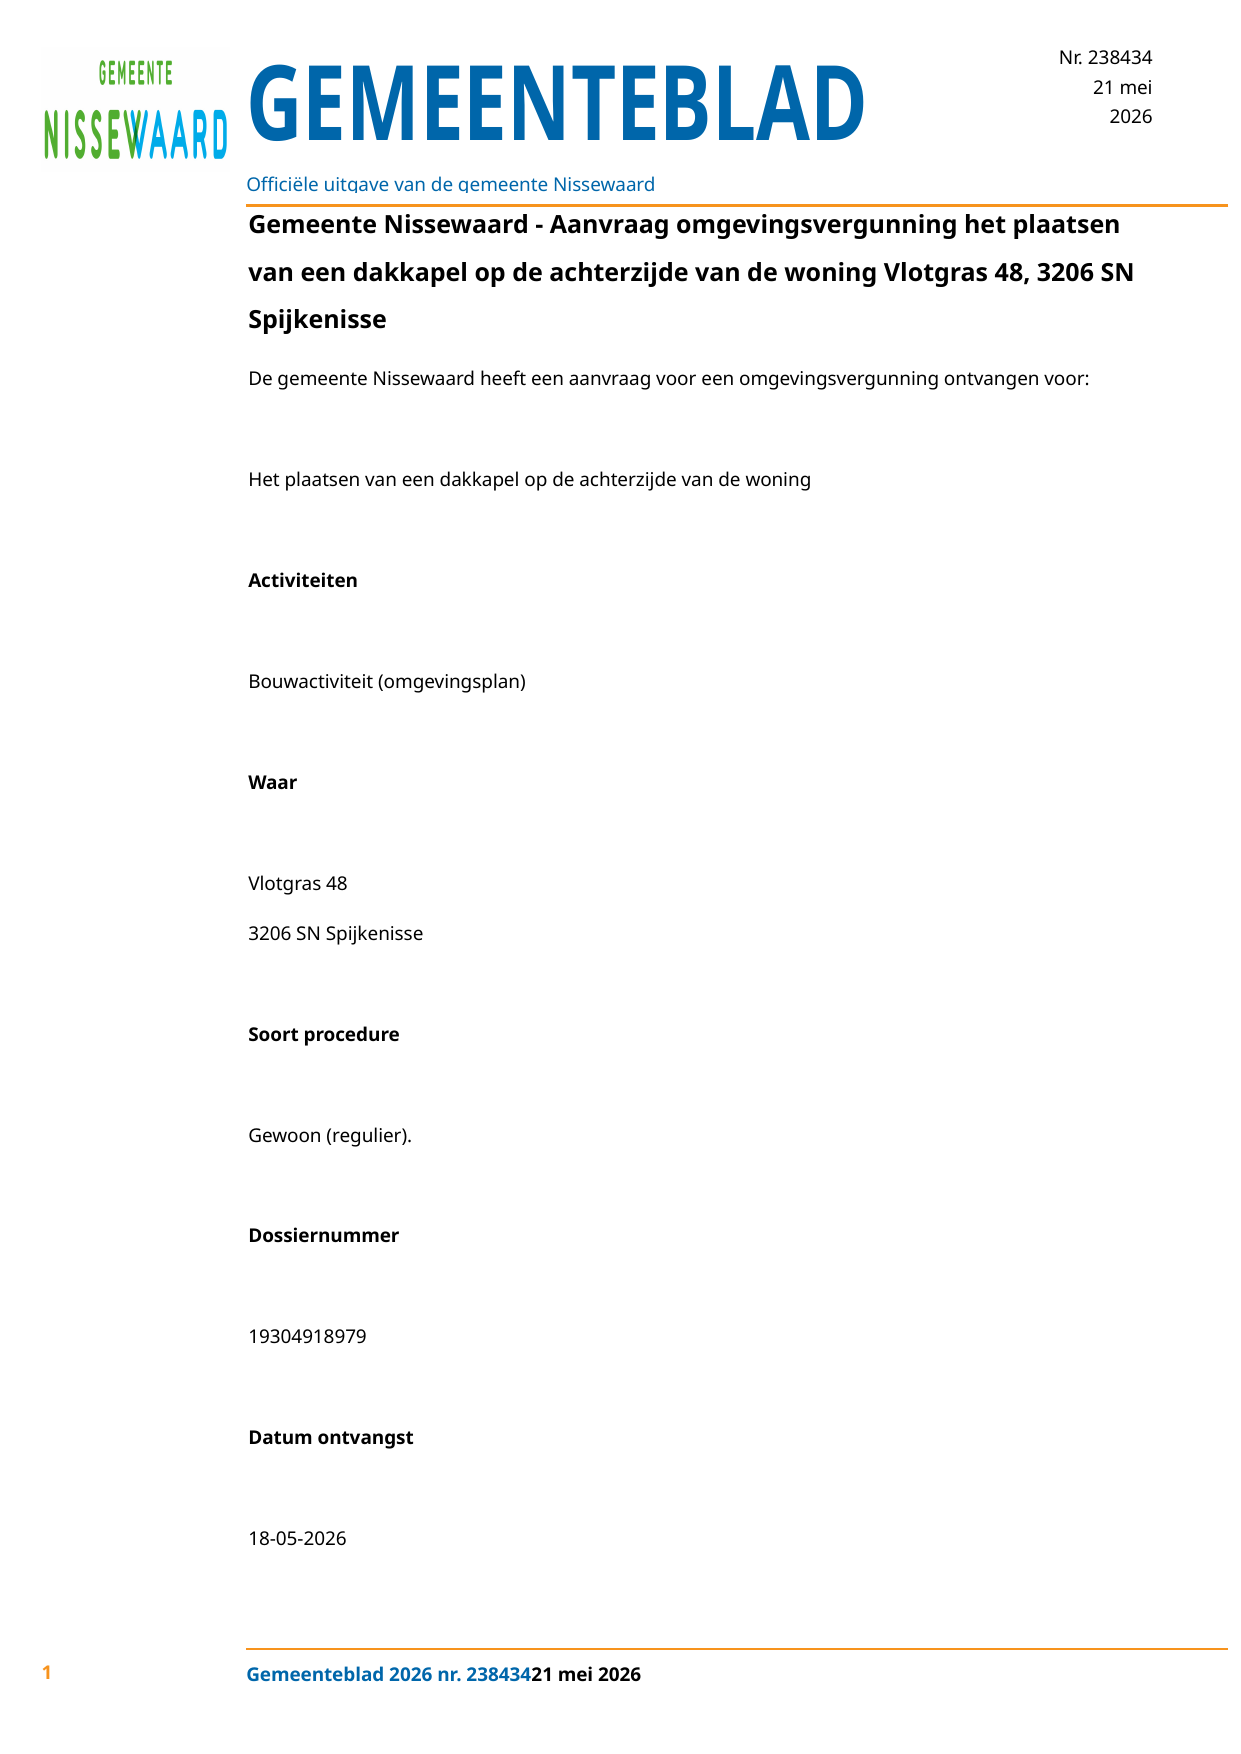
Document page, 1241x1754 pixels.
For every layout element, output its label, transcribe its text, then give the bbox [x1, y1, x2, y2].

text Vlotgras 48 [248, 870, 1152, 895]
text Datum ontvangst [248, 1424, 1152, 1450]
picture [41, 47, 231, 172]
text Het plaatsen van een dakkapel op de achterzijde van de woning [248, 466, 1152, 492]
text Bouwactiviteit (omgevingsplan) [248, 668, 1152, 694]
text 3206 SN Spijkenisse [248, 920, 1152, 946]
text Waar [248, 769, 1152, 794]
text De gemeente Nissewaard heeft een aanvraag voor een omgevingsvergunning ontvangen voor: [248, 366, 1152, 391]
text Dossiernummer [248, 1223, 1152, 1248]
text Gemeente Nissewaard - Aanvraag omgevingsvergunning het plaatsen van een dakkapel op de achterzijde van de woning Vlotgras 48, 3206 SN Spijkenisse [248, 207, 1152, 336]
text 18-05-2026 [248, 1525, 1152, 1551]
text Activiteiten [248, 567, 1152, 593]
text 19304918979 [248, 1323, 1152, 1349]
text Soort procedure [248, 1021, 1152, 1047]
text Gewoon (regulier). [248, 1122, 1152, 1147]
